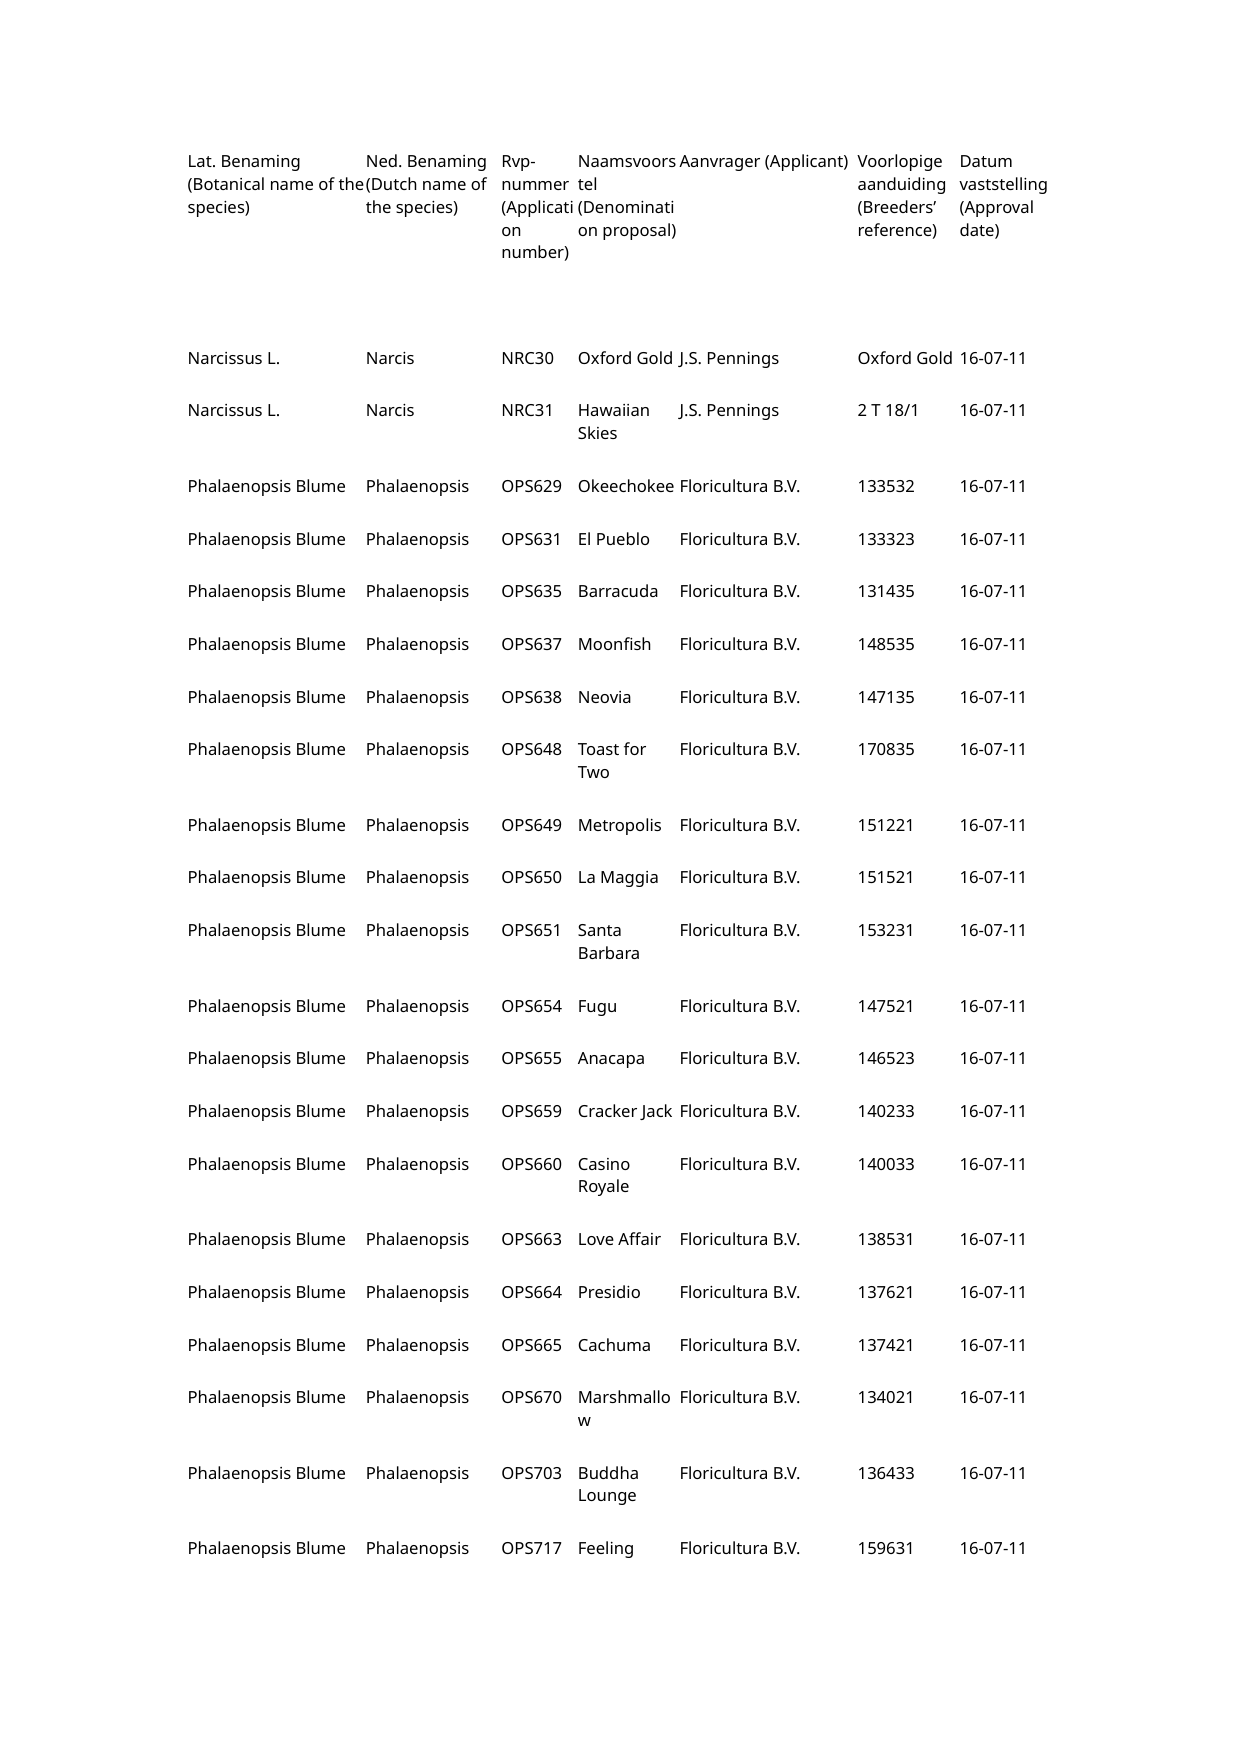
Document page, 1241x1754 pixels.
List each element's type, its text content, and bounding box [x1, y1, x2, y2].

table_cell Phalaenopsis [366, 1047, 501, 1099]
table_cell 16-07-11 [959, 527, 1053, 580]
table_cell [858, 294, 959, 346]
table_cell Floricultura B.V. [679, 580, 857, 632]
table_cell Phalaenopsis [366, 633, 501, 685]
table_cell 16-07-11 [959, 346, 1053, 399]
table_cell Neovia [578, 685, 679, 738]
table_cell 147521 [858, 994, 959, 1047]
table_cell 16-07-11 [959, 1100, 1053, 1152]
table_cell Phalaenopsis Blume [188, 1100, 366, 1152]
table_cell El Pueblo [578, 527, 679, 580]
table_cell [578, 294, 679, 346]
table_cell OPS664 [501, 1280, 578, 1333]
table_cell 16-07-11 [959, 994, 1053, 1047]
table_cell Phalaenopsis [366, 1386, 501, 1461]
table_cell OPS703 [501, 1461, 578, 1537]
table_cell 140033 [858, 1152, 959, 1228]
table_cell Toast for Two [578, 738, 679, 813]
table_cell Phalaenopsis Blume [188, 1386, 366, 1461]
table_cell 16-07-11 [959, 813, 1053, 866]
table_cell Floricultura B.V. [679, 1047, 857, 1099]
table_cell OPS629 [501, 474, 578, 527]
table_cell Phalaenopsis Blume [188, 1461, 366, 1537]
table_cell Phalaenopsis Blume [188, 1333, 366, 1386]
table_cell [679, 294, 857, 346]
table_cell Santa Barbara [578, 919, 679, 994]
table_cell Phalaenopsis Blume [188, 738, 366, 813]
table_cell Casino Royale [578, 1152, 679, 1228]
table_cell Narcissus L. [188, 399, 366, 474]
table_cell NRC30 [501, 346, 578, 399]
table_cell OPS659 [501, 1100, 578, 1152]
table_cell 131435 [858, 580, 959, 632]
table_cell Phalaenopsis [366, 1537, 501, 1589]
table_cell OPS638 [501, 685, 578, 738]
table_cell 153231 [858, 919, 959, 994]
table_cell 16-07-11 [959, 1280, 1053, 1333]
table_cell Floricultura B.V. [679, 813, 857, 866]
table_cell 137421 [858, 1333, 959, 1386]
table_cell 16-07-11 [959, 474, 1053, 527]
table_cell Floricultura B.V. [679, 1100, 857, 1152]
table_cell Feeling [578, 1537, 679, 1589]
table_cell Phalaenopsis [366, 474, 501, 527]
table_cell J.S. Pennings [679, 346, 857, 399]
table_cell Fugu [578, 994, 679, 1047]
table_cell Floricultura B.V. [679, 866, 857, 919]
table_cell 170835 [858, 738, 959, 813]
table_cell Phalaenopsis [366, 527, 501, 580]
table_cell 147135 [858, 685, 959, 738]
table_cell 16-07-11 [959, 1537, 1053, 1589]
table_cell Phalaenopsis Blume [188, 1537, 366, 1589]
table_cell Floricultura B.V. [679, 1386, 857, 1461]
table_cell OPS654 [501, 994, 578, 1047]
table_cell Presidio [578, 1280, 679, 1333]
table_header Voorlopige aanduiding (Breeders’ reference) [858, 150, 959, 293]
table_cell Phalaenopsis [366, 919, 501, 994]
table_header Lat. Benaming (Botanical name of the species) [188, 150, 366, 293]
table_cell Floricultura B.V. [679, 919, 857, 994]
table_cell 16-07-11 [959, 1228, 1053, 1280]
table_cell Phalaenopsis [366, 1461, 501, 1537]
table_cell OPS635 [501, 580, 578, 632]
table_cell Phalaenopsis Blume [188, 919, 366, 994]
table_cell OPS649 [501, 813, 578, 866]
table_cell 16-07-11 [959, 399, 1053, 474]
table_cell La Maggia [578, 866, 679, 919]
table_header Naamsvoorstel (Denomination proposal) [578, 150, 679, 293]
table_cell Hawaiian Skies [578, 399, 679, 474]
table_cell Phalaenopsis Blume [188, 1047, 366, 1099]
table_cell Phalaenopsis Blume [188, 813, 366, 866]
table_cell 16-07-11 [959, 866, 1053, 919]
table_cell Phalaenopsis [366, 738, 501, 813]
table_cell Phalaenopsis Blume [188, 1280, 366, 1333]
table_cell Floricultura B.V. [679, 738, 857, 813]
table_cell Phalaenopsis Blume [188, 1152, 366, 1228]
table_cell 16-07-11 [959, 633, 1053, 685]
table_cell OPS631 [501, 527, 578, 580]
table_cell Phalaenopsis [366, 1152, 501, 1228]
table_cell Floricultura B.V. [679, 527, 857, 580]
table_cell Phalaenopsis Blume [188, 474, 366, 527]
table_cell Phalaenopsis [366, 866, 501, 919]
table_cell 2 T 18/1 [858, 399, 959, 474]
table_cell Floricultura B.V. [679, 1228, 857, 1280]
table_cell Floricultura B.V. [679, 474, 857, 527]
table_cell Metropolis [578, 813, 679, 866]
table_cell 133532 [858, 474, 959, 527]
table_cell Narcis [366, 346, 501, 399]
table_cell 136433 [858, 1461, 959, 1537]
table_cell 137621 [858, 1280, 959, 1333]
table_cell [959, 294, 1053, 346]
table_cell 133323 [858, 527, 959, 580]
table_cell Cachuma [578, 1333, 679, 1386]
table_cell 151521 [858, 866, 959, 919]
table_cell Narcissus L. [188, 346, 366, 399]
table_cell Floricultura B.V. [679, 1461, 857, 1537]
table_cell OPS670 [501, 1386, 578, 1461]
table_cell Floricultura B.V. [679, 633, 857, 685]
table_cell 16-07-11 [959, 1333, 1053, 1386]
table_cell 159631 [858, 1537, 959, 1589]
table_cell OPS650 [501, 866, 578, 919]
table_cell Love Affair [578, 1228, 679, 1280]
table_cell Phalaenopsis [366, 685, 501, 738]
table_header Datum vaststelling (Approval date) [959, 150, 1053, 293]
table_cell 148535 [858, 633, 959, 685]
table_cell Phalaenopsis [366, 994, 501, 1047]
table_cell Oxford Gold [578, 346, 679, 399]
table_cell Phalaenopsis Blume [188, 866, 366, 919]
table_cell OPS651 [501, 919, 578, 994]
table_cell 16-07-11 [959, 1047, 1053, 1099]
table_cell Cracker Jack [578, 1100, 679, 1152]
table_cell [188, 294, 366, 346]
table_cell Buddha Lounge [578, 1461, 679, 1537]
table_cell Phalaenopsis Blume [188, 527, 366, 580]
table_cell Okeechokee [578, 474, 679, 527]
table_cell [501, 294, 578, 346]
table_cell Barracuda [578, 580, 679, 632]
table_cell 140233 [858, 1100, 959, 1152]
table_cell 16-07-11 [959, 919, 1053, 994]
table_cell NRC31 [501, 399, 578, 474]
table_cell Phalaenopsis [366, 813, 501, 866]
table_cell Phalaenopsis [366, 580, 501, 632]
table_cell Floricultura B.V. [679, 1333, 857, 1386]
table_cell OPS655 [501, 1047, 578, 1099]
table_header Ned. Benaming (Dutch name of the species) [366, 150, 501, 293]
table_cell 16-07-11 [959, 1386, 1053, 1461]
table_cell 16-07-11 [959, 580, 1053, 632]
table_cell 146523 [858, 1047, 959, 1099]
table_header Rvp-nummer (Application number) [501, 150, 578, 293]
table_header Aanvrager (Applicant) [679, 150, 857, 293]
table_cell 16-07-11 [959, 738, 1053, 813]
table_cell Phalaenopsis Blume [188, 633, 366, 685]
table_cell Phalaenopsis Blume [188, 685, 366, 738]
table_cell OPS663 [501, 1228, 578, 1280]
table_cell 134021 [858, 1386, 959, 1461]
table_cell Floricultura B.V. [679, 685, 857, 738]
table_cell [366, 294, 501, 346]
table_cell Narcis [366, 399, 501, 474]
table_cell OPS660 [501, 1152, 578, 1228]
table_cell 151221 [858, 813, 959, 866]
table_cell 138531 [858, 1228, 959, 1280]
table_cell OPS665 [501, 1333, 578, 1386]
table_cell 16-07-11 [959, 1152, 1053, 1228]
table_cell Moonfish [578, 633, 679, 685]
table_cell OPS717 [501, 1537, 578, 1589]
table_cell Phalaenopsis Blume [188, 1228, 366, 1280]
table_cell Anacapa [578, 1047, 679, 1099]
table_cell Marshmallow [578, 1386, 679, 1461]
table_cell Phalaenopsis Blume [188, 994, 366, 1047]
table_cell Floricultura B.V. [679, 1537, 857, 1589]
table_cell Phalaenopsis Blume [188, 580, 366, 632]
table_cell Phalaenopsis [366, 1280, 501, 1333]
table_cell Oxford Gold [858, 346, 959, 399]
table_cell Floricultura B.V. [679, 1152, 857, 1228]
table_cell 16-07-11 [959, 1461, 1053, 1537]
table_cell 16-07-11 [959, 685, 1053, 738]
table_cell Phalaenopsis [366, 1333, 501, 1386]
table_cell Phalaenopsis [366, 1100, 501, 1152]
table_cell OPS648 [501, 738, 578, 813]
table_cell Phalaenopsis [366, 1228, 501, 1280]
table_cell OPS637 [501, 633, 578, 685]
table_cell Floricultura B.V. [679, 1280, 857, 1333]
table_cell Floricultura B.V. [679, 994, 857, 1047]
table_cell J.S. Pennings [679, 399, 857, 474]
